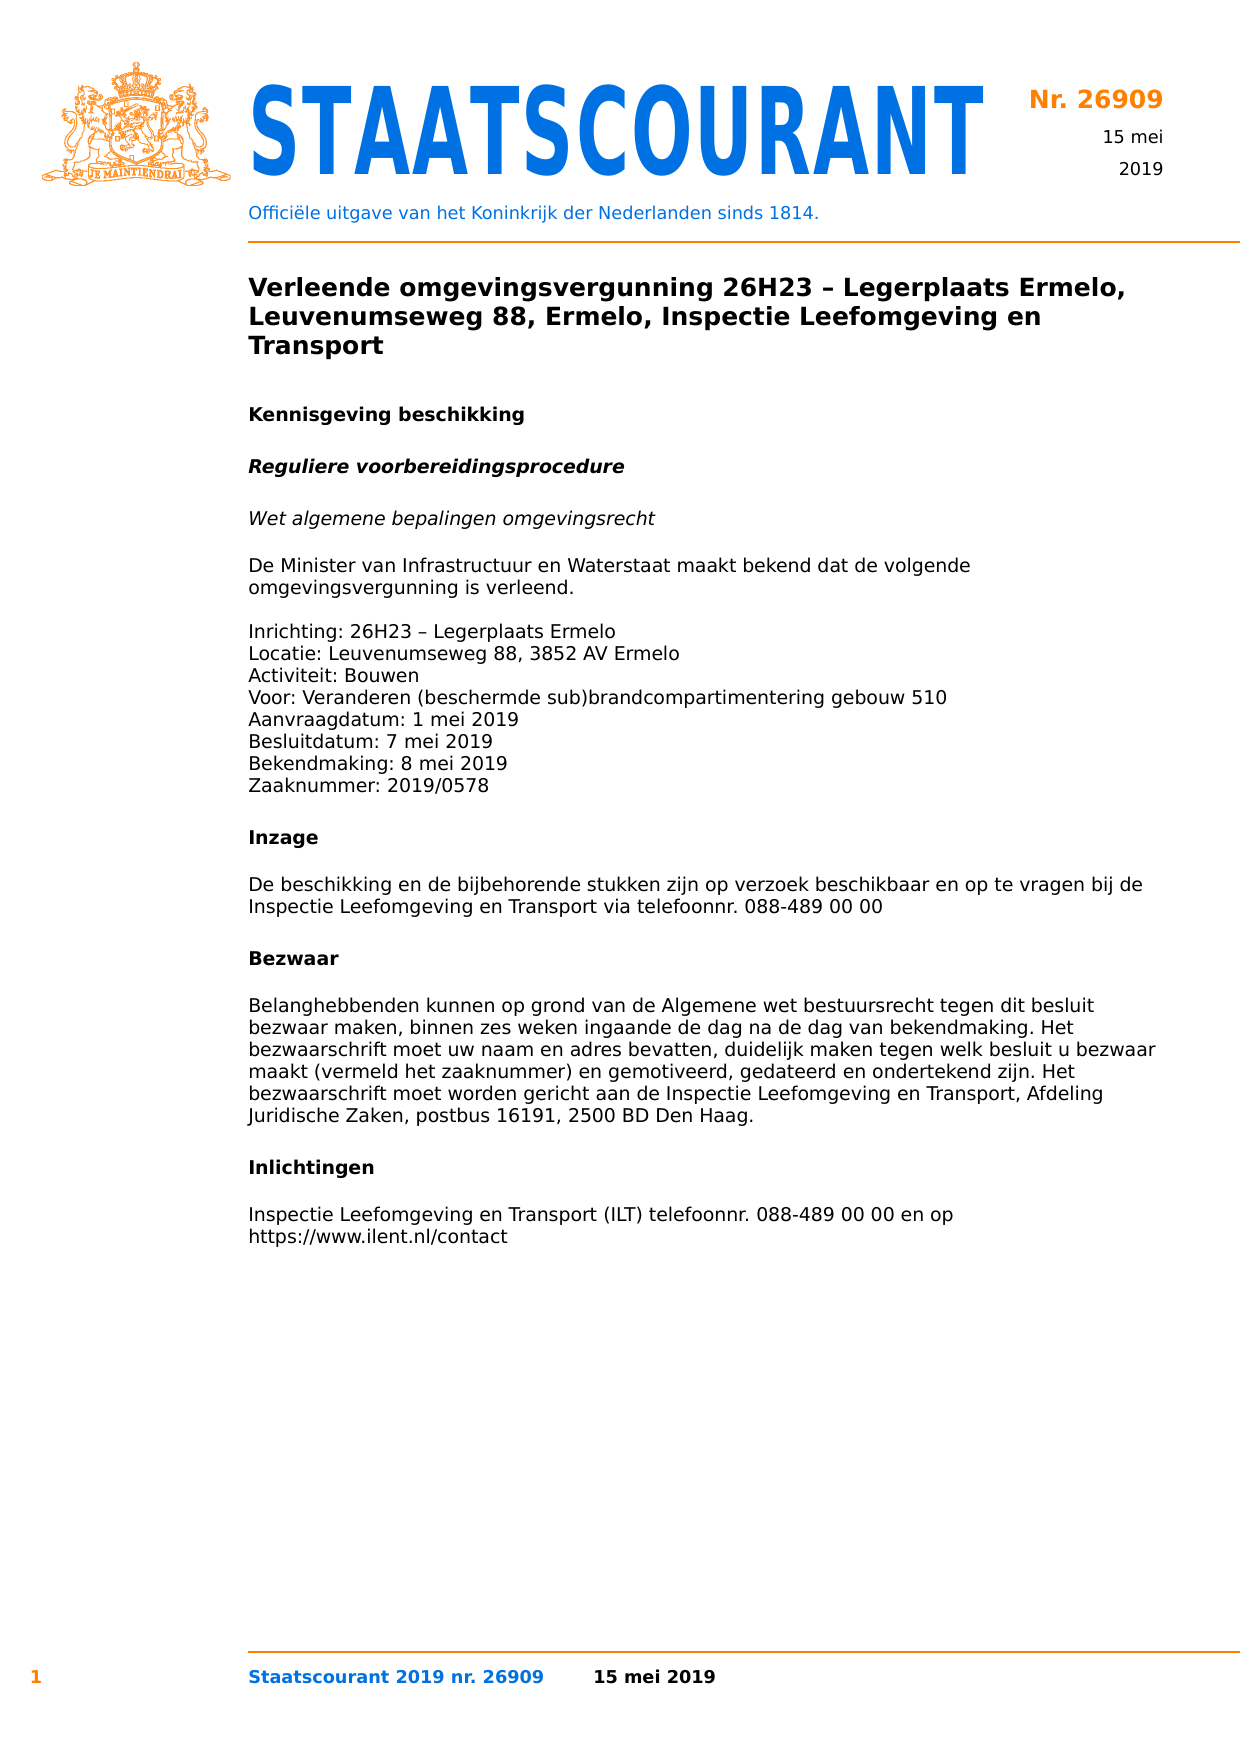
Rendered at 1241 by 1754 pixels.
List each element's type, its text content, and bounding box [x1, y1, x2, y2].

text Besluitdatum: 7 mei 2019 [248, 731, 1163, 753]
table_cell 2019 [998, 153, 1240, 203]
subtitle Verleende omgevingsvergunning 26H23 – Legerplaats Ermelo, Leuvenumseweg 88, Ermelo, Inspectie Leefomgeving en Transport [248, 273, 1163, 361]
subtitle Inzage [248, 827, 1163, 849]
text De Minister van Infrastructuur en Waterstaat maakt bekend dat de volgende omgevingsvergunning is verleend. [248, 555, 1163, 599]
table_header [25, 62, 248, 241]
text Bekendmaking: 8 mei 2019 [248, 753, 1163, 775]
text Belanghebbenden kunnen op grond van de Algemene wet bestuursrecht tegen dit besluit bezwaar maken, binnen zes weken ingaande de dag na de dag van bekendmaking. Het bezwaarschrift moet uw naam en adres bevatten, duidelijk maken tegen welk besluit u bezwaar maakt (vermeld het zaaknummer) en gemotiveerd, gedateerd en ondertekend zijn. Het bezwaarschrift moet worden gericht aan de Inspectie Leefomgeving en Transport, Afdeling Juridische Zaken, postbus 16191, 2500 BD Den Haag. [248, 995, 1163, 1127]
subtitle Bezwaar [248, 948, 1163, 970]
table_header Nr. 26909 [998, 62, 1240, 121]
table_cell 15 mei [998, 121, 1240, 153]
table_cell Officiële uitgave van het Koninkrijk der Nederlanden sinds 1814. [248, 203, 1240, 241]
text Locatie: Leuvenumseweg 88, 3852 AV Ermelo [248, 643, 1163, 665]
picture [41, 62, 231, 186]
subtitle Kennisgeving beschikking [248, 404, 1163, 426]
text Voor: Veranderen (beschermde sub)brandcompartimentering gebouw 510 [248, 687, 1163, 709]
text Inrichting: 26H23 – Legerplaats Ermelo [248, 621, 1163, 643]
subtitle Reguliere voorbereidingsprocedure [248, 456, 1163, 478]
subtitle Inlichtingen [248, 1157, 1163, 1179]
subtitle Wet algemene bepalingen omgevingsrecht [248, 508, 1163, 530]
text De beschikking en de bijbehorende stukken zijn op verzoek beschikbaar en op te vragen bij de Inspectie Leefomgeving en Transport via telefoonnr. 088-489 00 00 [248, 874, 1163, 918]
table_header STAATSCOURANT [248, 62, 998, 203]
text Aanvraagdatum: 1 mei 2019 [248, 709, 1163, 731]
text Activiteit: Bouwen [248, 665, 1163, 687]
text Inspectie Leefomgeving en Transport (ILT) telefoonnr. 088-489 00 00 en op https://www.ilent.nl/contact [248, 1204, 1163, 1248]
text Zaaknummer: 2019/0578 [248, 775, 1163, 797]
